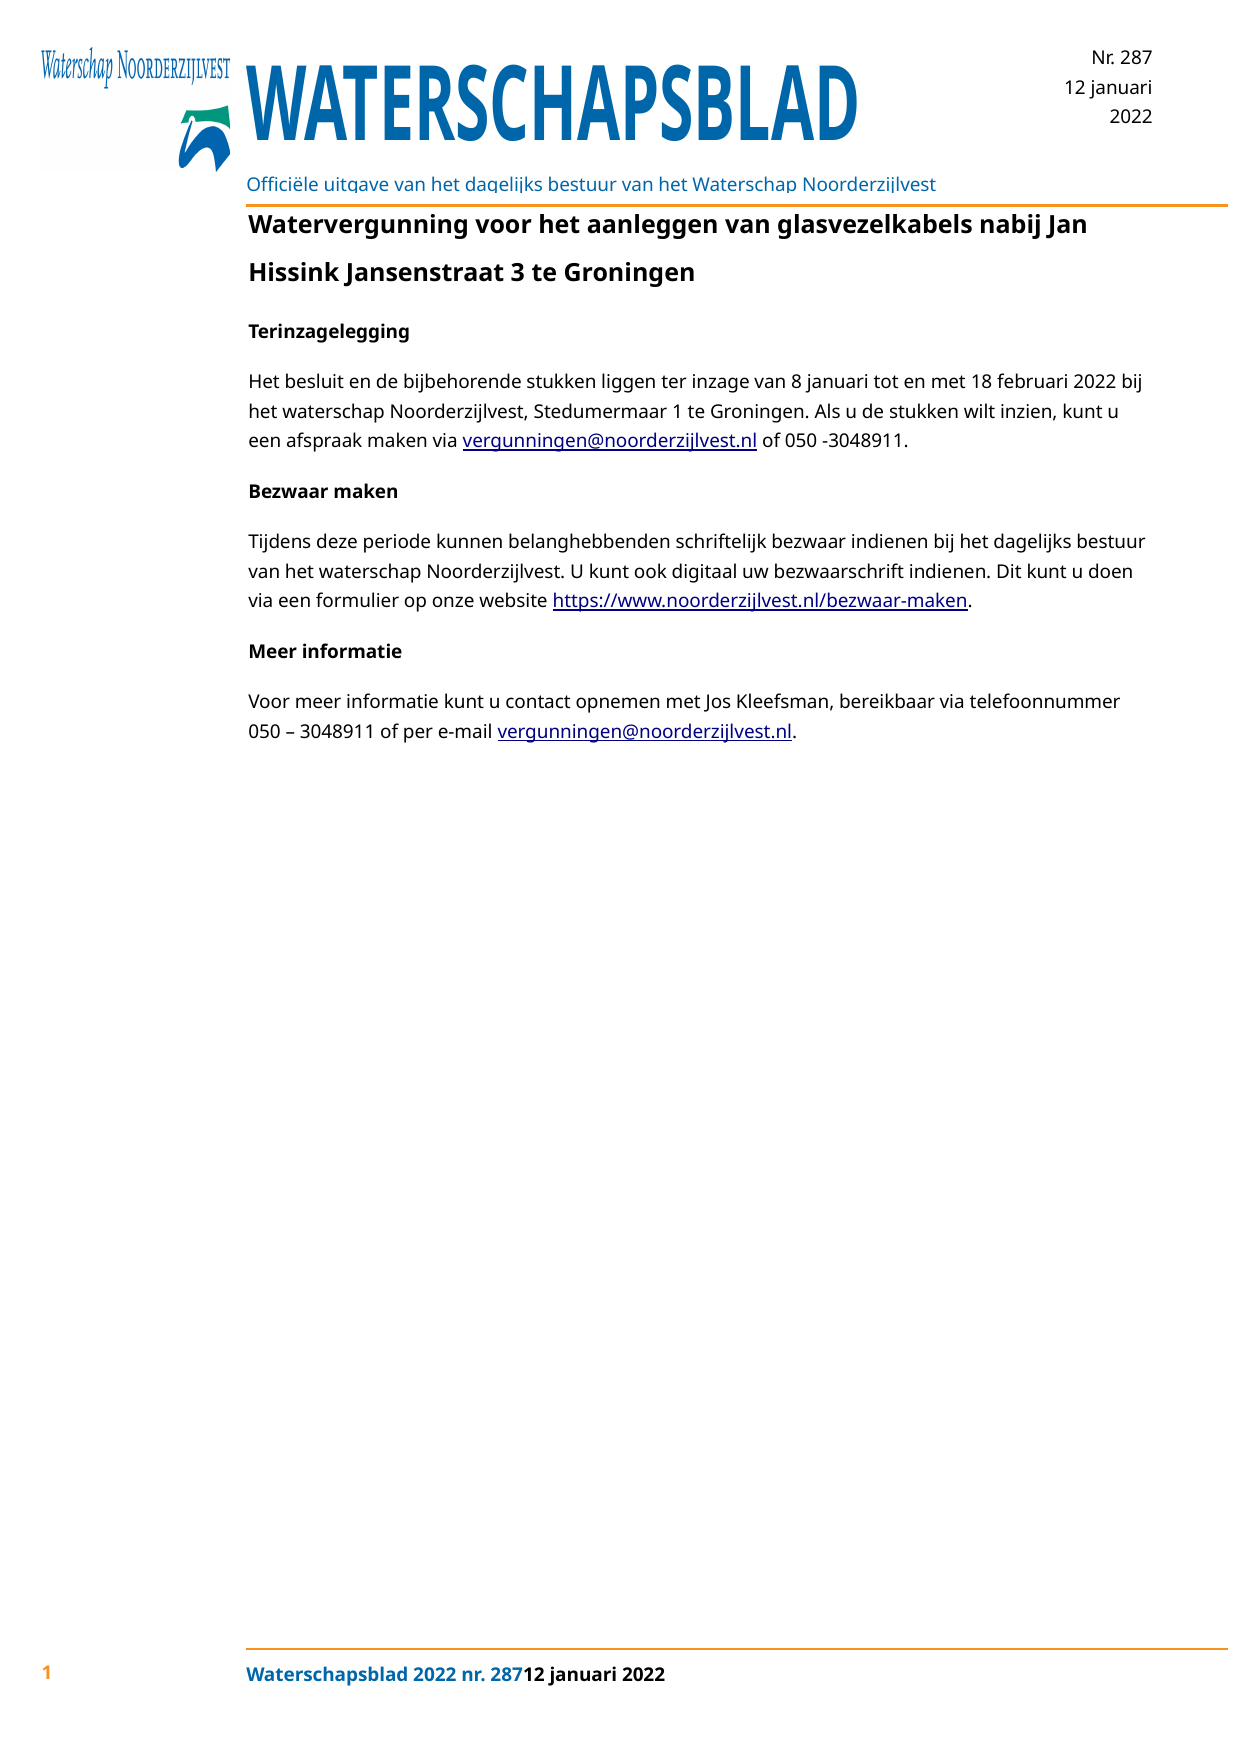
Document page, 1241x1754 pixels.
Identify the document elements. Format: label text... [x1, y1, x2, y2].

picture [41, 47, 231, 172]
text Het besluit en de bijbehorende stukken liggen ter inzage van 8 januari tot en met 18 februari 2022 bij het waterschap Noorderzijlvest, Stedumermaar 1 te Groningen. Als u de stukken wilt inzien, kunt u een afspraak maken via vergunningen@noorderzijlvest.nl of 050 -3048911. [248, 368, 1152, 453]
text Tijdens deze periode kunnen belanghebbenden schriftelijk bezwaar indienen bij het dagelijks bestuur van het waterschap Noorderzijlvest. U kunt ook digitaal uw bezwaarschrift indienen. Dit kunt u doen via een formulier op onze website https://www.noorderzijlvest.nl/bezwaar-maken. [248, 528, 1152, 613]
text Watervergunning voor het aanleggen van glasvezelkabels nabij Jan Hissink Jansenstraat 3 te Groningen [248, 207, 1152, 288]
text Voor meer informatie kunt u contact opnemen met Jos Kleefsman, bereikbaar via telefoonnummer 050 – 3048911 of per e-mail vergunningen@noorderzijlvest.nl. [248, 688, 1152, 744]
text Terinzagelegging [248, 318, 1152, 344]
text Meer informatie [248, 638, 1152, 664]
text Bezwaar maken [248, 478, 1152, 504]
